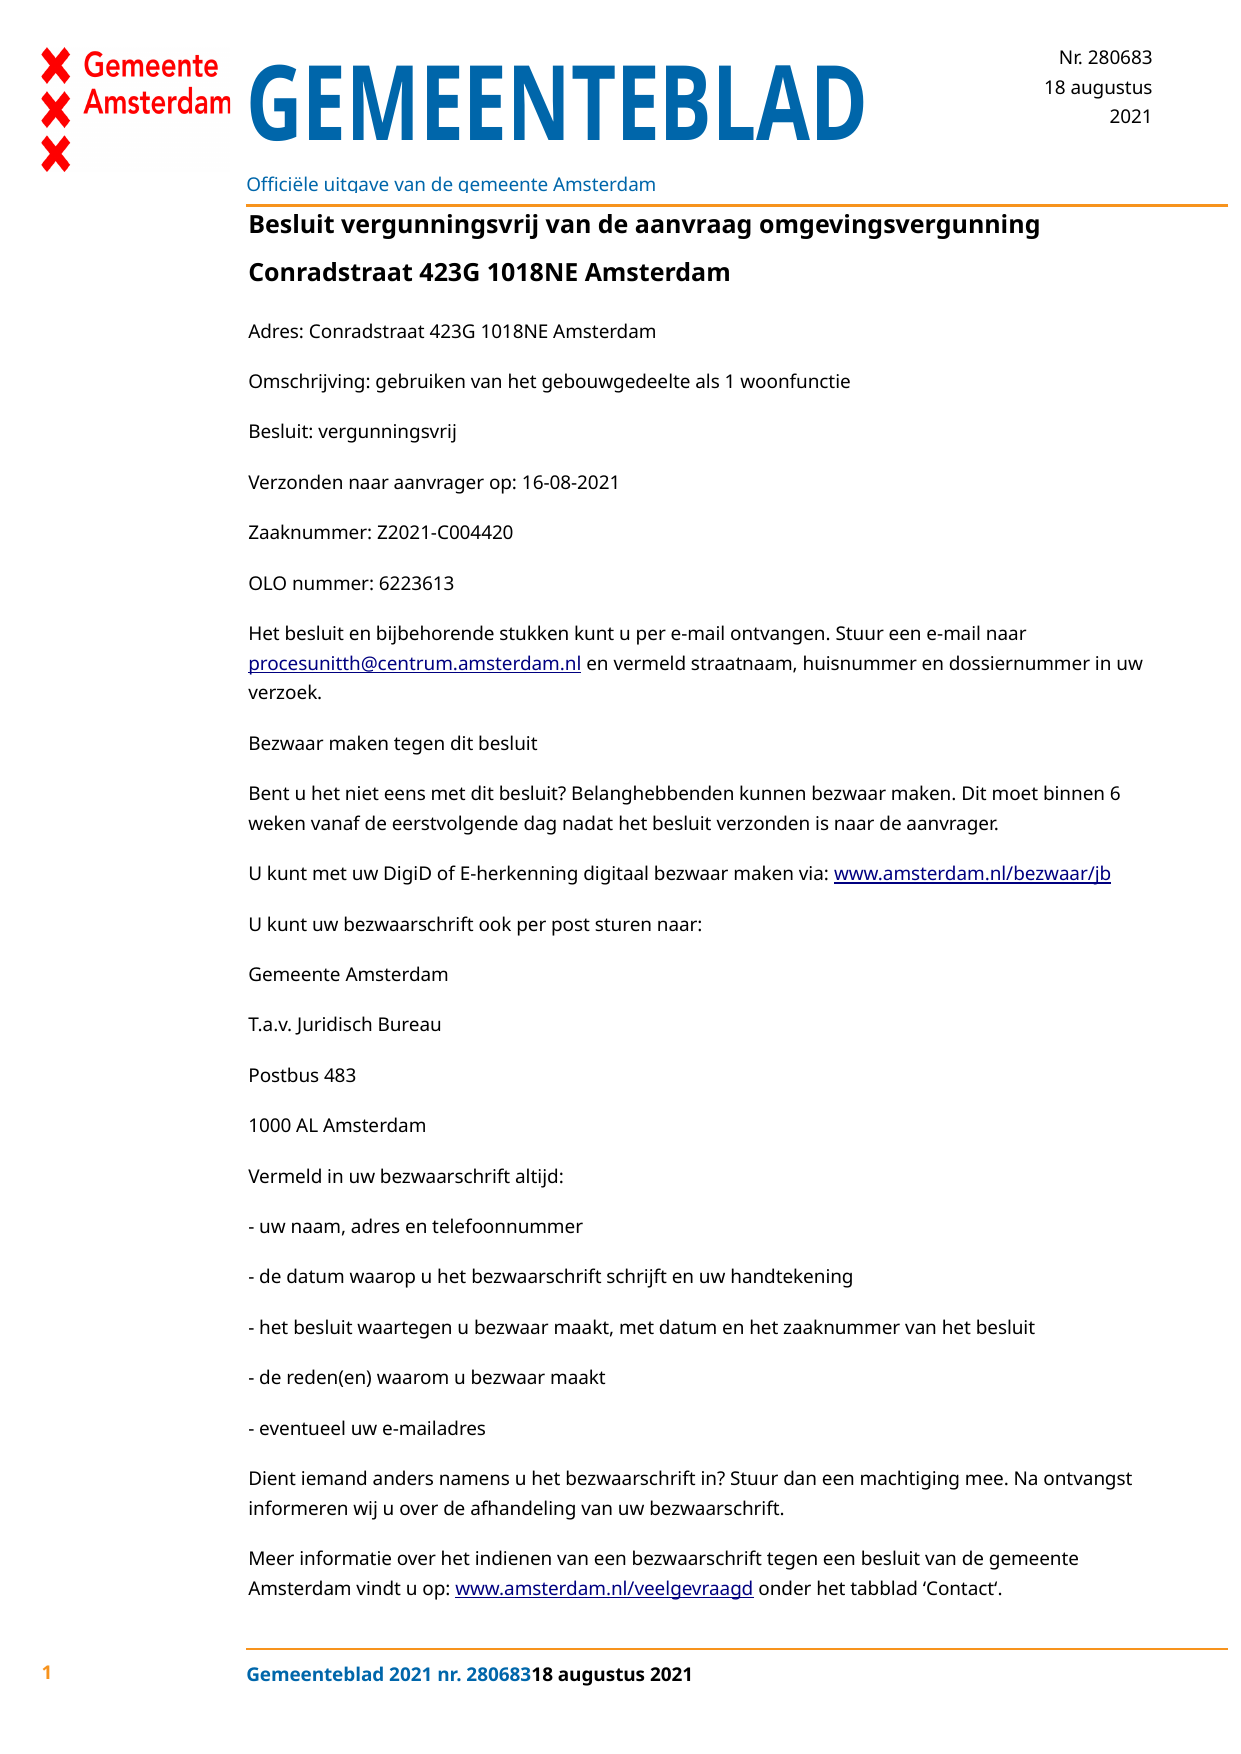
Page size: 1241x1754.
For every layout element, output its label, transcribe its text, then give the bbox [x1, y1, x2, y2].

text Dient iemand anders namens u het bezwaarschrift in? Stuur dan een machtiging mee. Na ontvangst informeren wij u over de afhandeling van uw bezwaarschrift. [248, 1465, 1152, 1521]
text OLO nummer: 6223613 [248, 570, 1152, 596]
text 1000 AL Amsterdam [248, 1112, 1152, 1138]
text - de datum waarop u het bezwaarschrift schrijft en uw handtekening [248, 1264, 1152, 1289]
text - eventueel uw e-mailadres [248, 1415, 1152, 1441]
text Het besluit en bijbehorende stukken kunt u per e-mail ontvangen. Stuur een e-mail naar procesunitth@centrum.amsterdam.nl en vermeld straatnaam, huisnummer en dossiernummer in uw verzoek. [248, 620, 1152, 705]
text Besluit: vergunningsvrij [248, 419, 1152, 444]
text Meer informatie over het indienen van een bezwaarschrift tegen een besluit van de gemeente Amsterdam vindt u op: www.amsterdam.nl/veelgevraagd onder het tabblad ‘Contact‘. [248, 1545, 1152, 1601]
text U kunt uw bezwaarschrift ook per post sturen naar: [248, 911, 1152, 937]
text Bent u het niet eens met dit besluit? Belanghebbenden kunnen bezwaar maken. Dit moet binnen 6 weken vanaf de eerstvolgende dag nadat het besluit verzonden is naar de aanvrager. [248, 780, 1152, 836]
text T.a.v. Juridisch Bureau [248, 1012, 1152, 1037]
text Postbus 483 [248, 1062, 1152, 1088]
text - uw naam, adres en telefoonnummer [248, 1213, 1152, 1239]
text Adres: Conradstraat 423G 1018NE Amsterdam [248, 318, 1152, 344]
text - het besluit waartegen u bezwaar maakt, met datum en het zaaknummer van het besluit [248, 1314, 1152, 1340]
text Verzonden naar aanvrager op: 16-08-2021 [248, 469, 1152, 495]
text Zaaknummer: Z2021-C004420 [248, 519, 1152, 545]
text - de reden(en) waarom u bezwaar maakt [248, 1364, 1152, 1390]
text Vermeld in uw bezwaarschrift altijd: [248, 1163, 1152, 1189]
text Omschrijving: gebruiken van het gebouwgedeelte als 1 woonfunctie [248, 368, 1152, 394]
text Besluit vergunningsvrij van de aanvraag omgevingsvergunning Conradstraat 423G 1018NE Amsterdam [248, 207, 1152, 288]
text U kunt met uw DigiD of E-herkenning digitaal bezwaar maken via: www.amsterdam.nl/bezwaar/jb [248, 860, 1152, 886]
text Bezwaar maken tegen dit besluit [248, 730, 1152, 756]
picture [41, 47, 231, 172]
text Gemeente Amsterdam [248, 961, 1152, 987]
